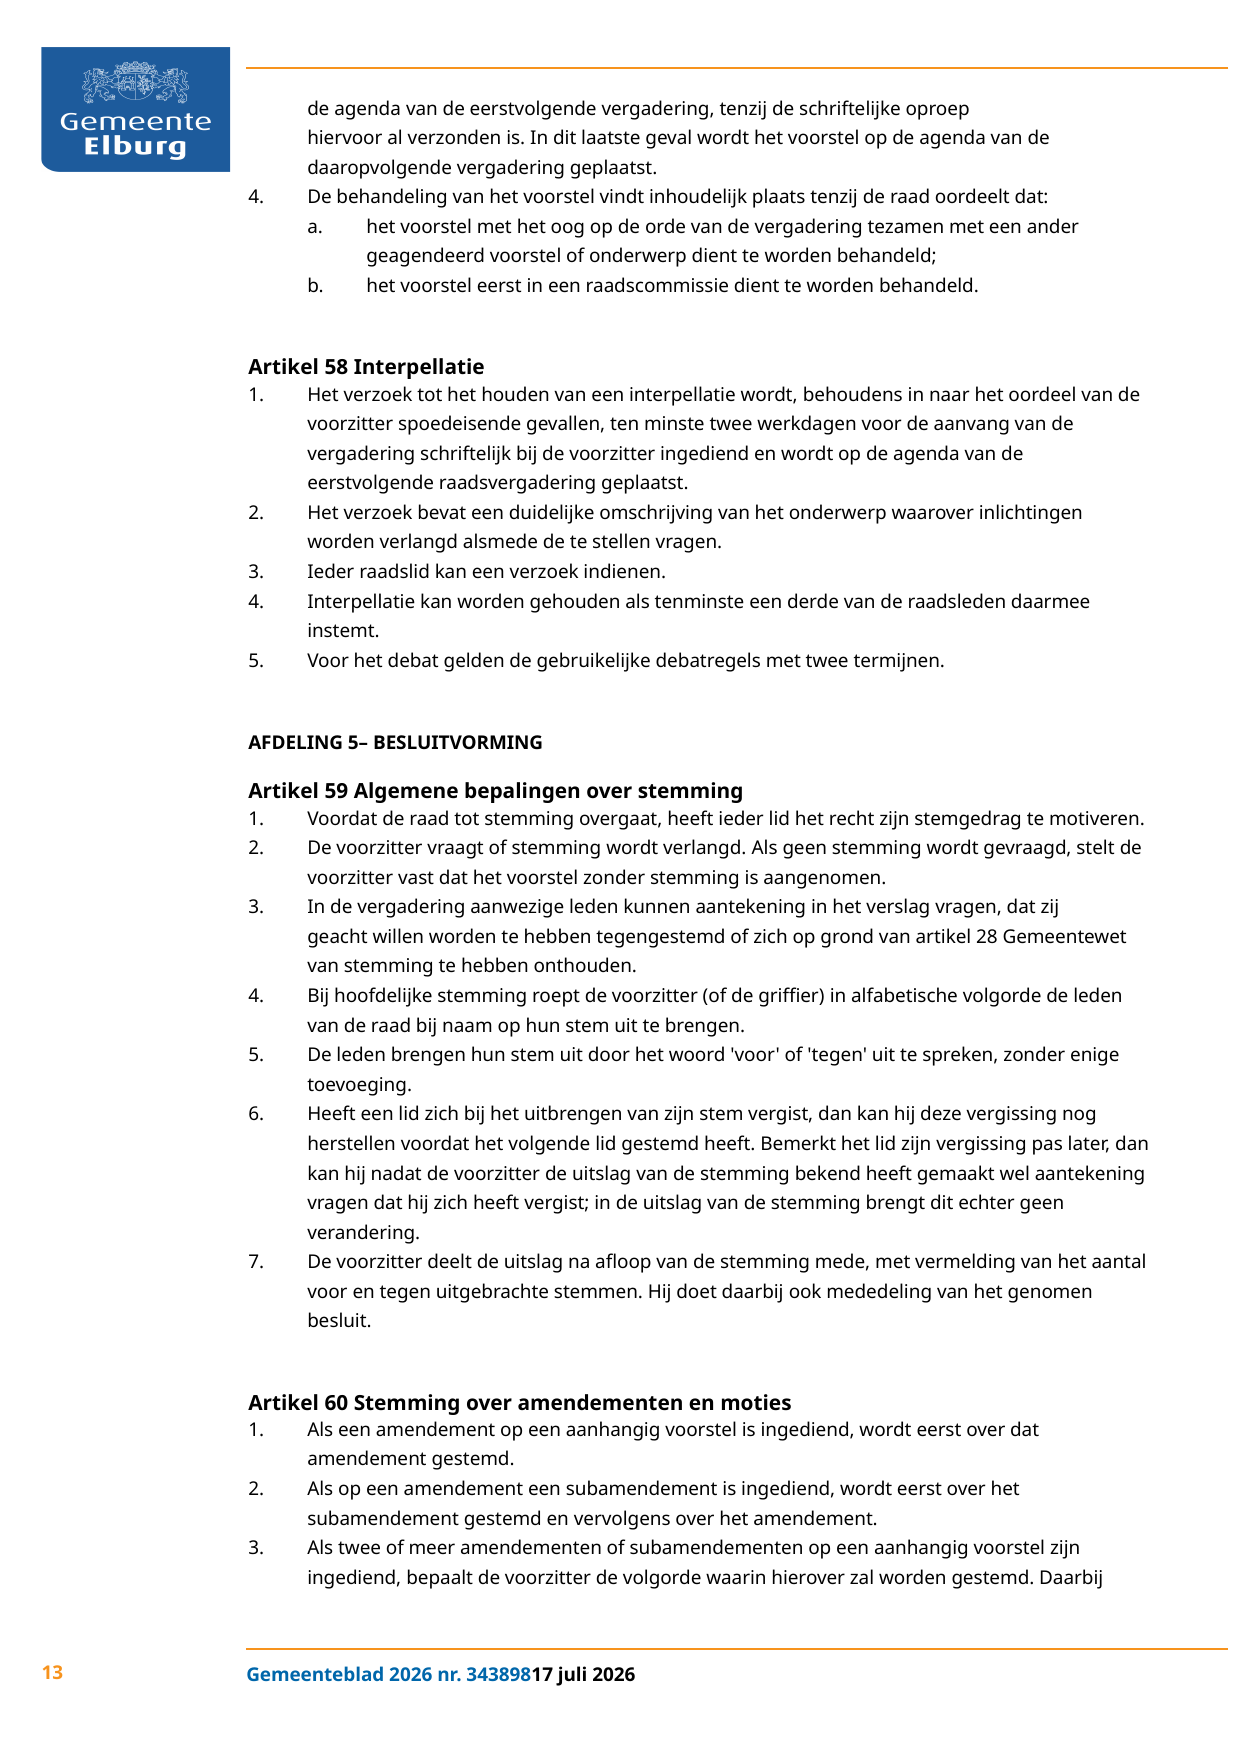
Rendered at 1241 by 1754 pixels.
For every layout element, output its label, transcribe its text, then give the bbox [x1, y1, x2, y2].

list Als een amendement op een aanhangig voorstel is ingediend, wordt eerst over dat amendement gestemd. [248, 1416, 1152, 1471]
list In de vergadering aanwezige leden kunnen aantekening in het verslag vragen, dat zij geacht willen worden te hebben tegengestemd of zich op grond van artikel 28 Gemeentewet van stemming te hebben onthouden. [248, 893, 1152, 978]
list het voorstel met het oog op de orde van de vergadering tezamen met een ander geagendeerd voorstel of onderwerp dient te worden behandeld; [307, 213, 1152, 268]
list De voorzitter deelt de uitslag na afloop van de stemming mede, met vermelding van het aantal voor en tegen uitgebrachte stemmen. Hij doet daarbij ook mededeling van het genomen besluit. [248, 1248, 1152, 1333]
list Voor het debat gelden de gebruikelijke debatregels met twee termijnen. [248, 647, 1152, 673]
text Artikel 58 Interpellatie [248, 352, 1152, 381]
list Ieder raadslid kan een verzoek indienen. [248, 558, 1152, 584]
list het voorstel eerst in een raadscommissie dient te worden behandeld. [307, 272, 1152, 298]
text Artikel 60 Stemming over amendementen en moties [248, 1388, 1152, 1416]
list De behandeling van het voorstel vindt inhoudelijk plaats tenzij de raad oordeelt dat: [248, 183, 1152, 209]
text AFDELING 5– BESLUITVORMING [248, 727, 1152, 755]
list Interpellatie kan worden gehouden als tenminste een derde van de raadsleden daarmee instemt. [248, 588, 1152, 643]
list Als op een amendement een subamendement is ingediend, wordt eerst over het subamendement gestemd en vervolgens over het amendement. [248, 1475, 1152, 1531]
list De leden brengen hun stem uit door het woord 'voor' of 'tegen' uit te spreken, zonder enige toevoeging. [248, 1041, 1152, 1097]
list De voorzitter vraagt of stemming wordt verlangd. Als geen stemming wordt gevraagd, stelt de voorzitter vast dat het voorstel zonder stemming is aangenomen. [248, 834, 1152, 889]
list de agenda van de eerstvolgende vergadering, tenzij de schriftelijke oproep hiervoor al verzonden is. In dit laatste geval wordt het voorstel op de agenda van de daaropvolgende vergadering geplaatst. [248, 95, 1152, 180]
list Heeft een lid zich bij het uitbrengen van zijn stem vergist, dan kan hij deze vergissing nog herstellen voordat het volgende lid gestemd heeft. Bemerkt het lid zijn vergissing pas later, dan kan hij nadat de voorzitter de uitslag van de stemming bekend heeft gemaakt wel aantekening vragen dat hij zich heeft vergist; in de uitslag van de stemming brengt dit echter geen verandering. [248, 1101, 1152, 1244]
list Voordat de raad tot stemming overgaat, heeft ieder lid het recht zijn stemgedrag te motiveren. [248, 805, 1152, 830]
list Als twee of meer amendementen of subamendementen op een aanhangig voorstel zijn ingediend, bepaalt de voorzitter de volgorde waarin hierover zal worden gestemd. Daarbij [248, 1534, 1152, 1590]
list Bij hoofdelijke stemming roept de voorzitter (of de griffier) in alfabetische volgorde de leden van de raad bij naam op hun stem uit te brengen. [248, 982, 1152, 1037]
list Het verzoek tot het houden van een interpellatie wordt, behoudens in naar het oordeel van de voorzitter spoedeisende gevallen, ten minste twee werkdagen voor de aanvang van de vergadering schriftelijk bij de voorzitter ingediend en wordt op de agenda van de eerstvolgende raadsvergadering geplaatst. [248, 381, 1152, 495]
text Artikel 59 Algemene bepalingen over stemming [248, 776, 1152, 805]
picture [41, 47, 231, 172]
list Het verzoek bevat een duidelijke omschrijving van het onderwerp waarover inlichtingen worden verlangd alsmede de te stellen vragen. [248, 499, 1152, 554]
